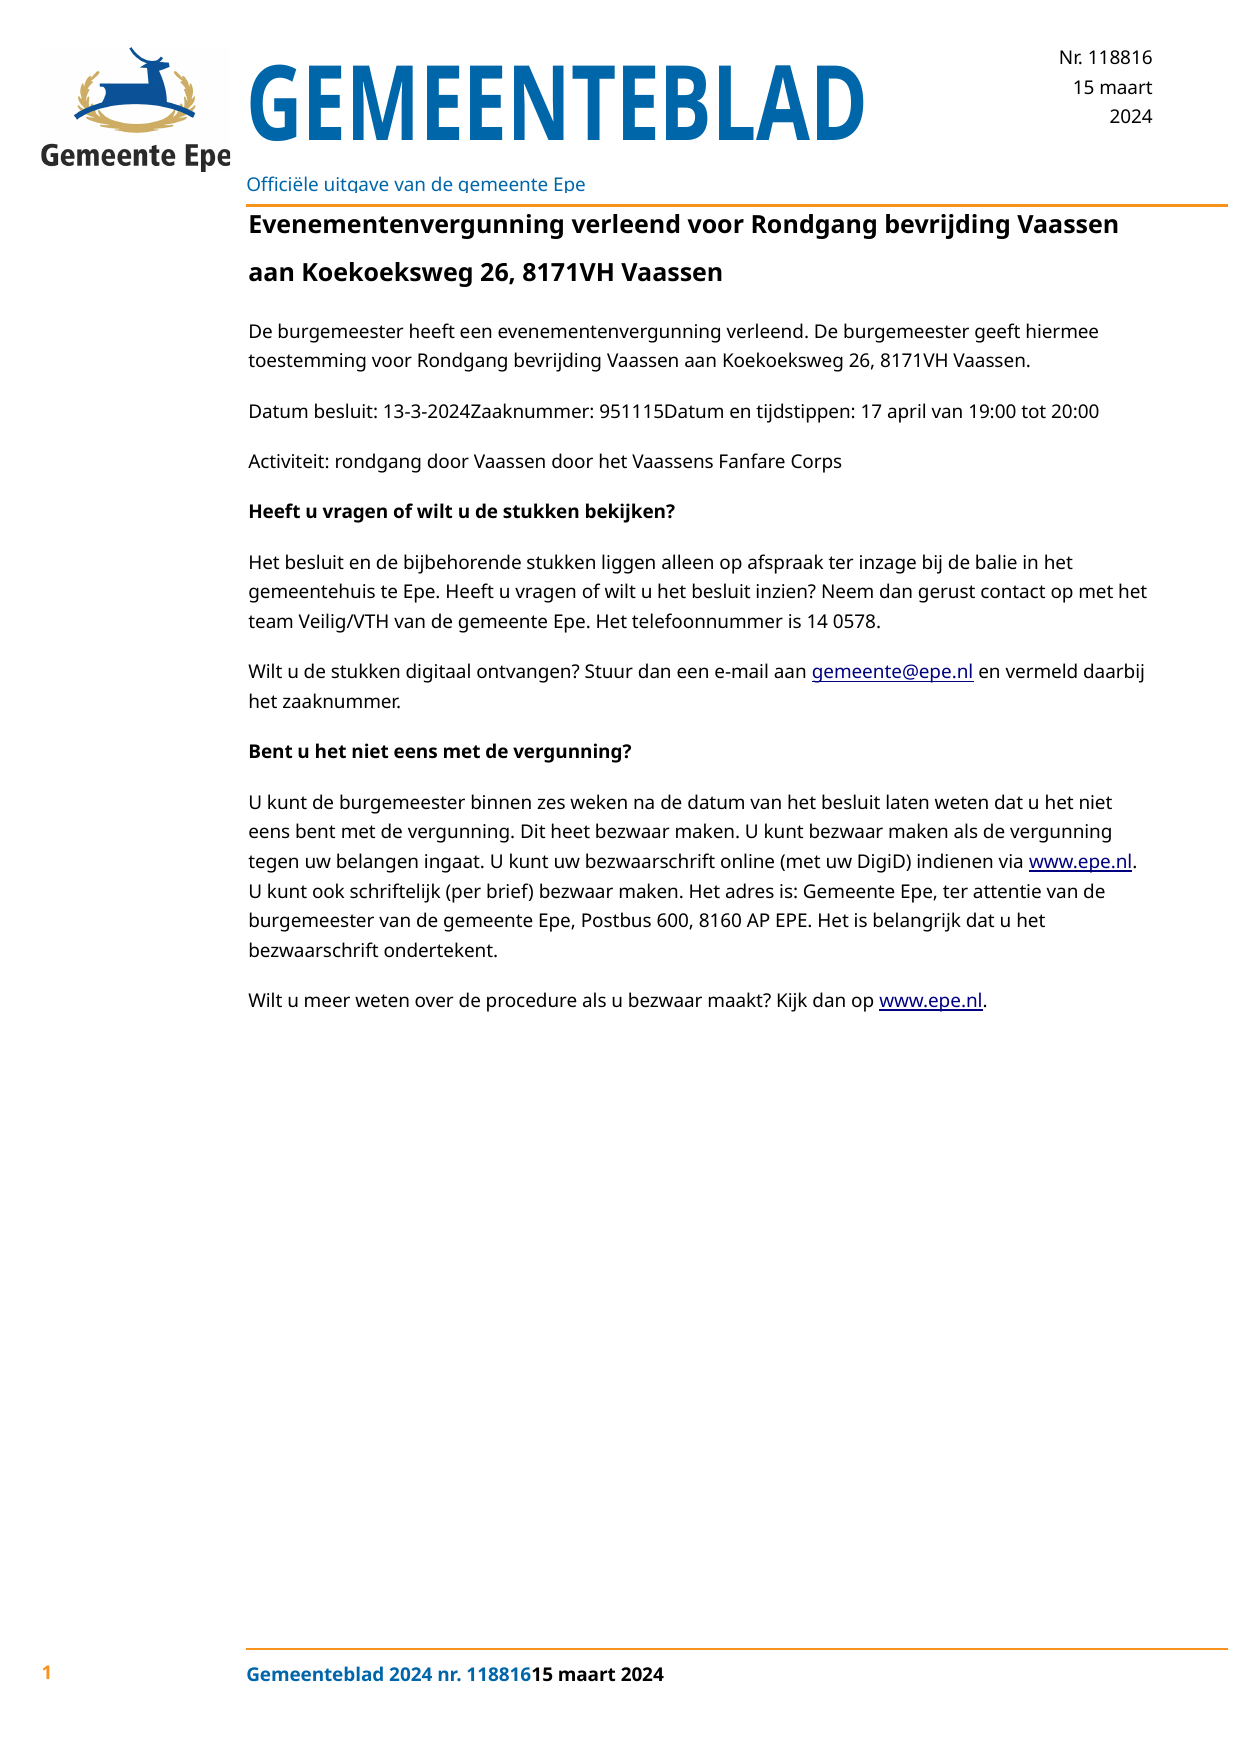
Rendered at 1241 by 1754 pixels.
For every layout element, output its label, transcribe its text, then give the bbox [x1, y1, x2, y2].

text Bent u het niet eens met de vergunning? [248, 739, 1152, 764]
text Het besluit en de bijbehorende stukken liggen alleen op afspraak ter inzage bij de balie in het gemeentehuis te Epe. Heeft u vragen of wilt u het besluit inzien? Neem dan gerust contact op met het team Veilig/VTH van de gemeente Epe. Het telefoonnummer is 14 0578. [248, 549, 1152, 634]
text Heeft u vragen of wilt u de stukken bekijken? [248, 499, 1152, 524]
text Wilt u meer weten over de procedure als u bezwaar maakt? Kijk dan op www.epe.nl. [248, 987, 1152, 1013]
text Activiteit: rondgang door Vaassen door het Vaassens Fanfare Corps [248, 448, 1152, 474]
text De burgemeester heeft een evenementenvergunning verleend. De burgemeester geeft hiermee toestemming voor Rondgang bevrijding Vaassen aan Koekoeksweg 26, 8171VH Vaassen. [248, 318, 1152, 373]
text U kunt de burgemeester binnen zes weken na de datum van het besluit laten weten dat u het niet eens bent met de vergunning. Dit heet bezwaar maken. U kunt bezwaar maken als de vergunning tegen uw belangen ingaat. U kunt uw bezwaarschrift online (met uw DigiD) indienen via www.epe.nl. U kunt ook schriftelijk (per brief) bezwaar maken. Het adres is: Gemeente Epe, ter attentie van de burgemeester van de gemeente Epe, Postbus 600, 8160 AP EPE. Het is belangrijk dat u het bezwaarschrift ondertekent. [248, 789, 1152, 963]
text Evenementenvergunning verleend voor Rondgang bevrijding Vaassen aan Koekoeksweg 26, 8171VH Vaassen [248, 207, 1152, 288]
text Wilt u de stukken digitaal ontvangen? Stuur dan een e-mail aan gemeente@epe.nl en vermeld daarbij het zaaknummer. [248, 659, 1152, 714]
picture [41, 47, 231, 172]
text Datum besluit: 13-3-2024Zaaknummer: 951115Datum en tijdstippen: 17 april van 19:00 tot 20:00 [248, 398, 1152, 424]
